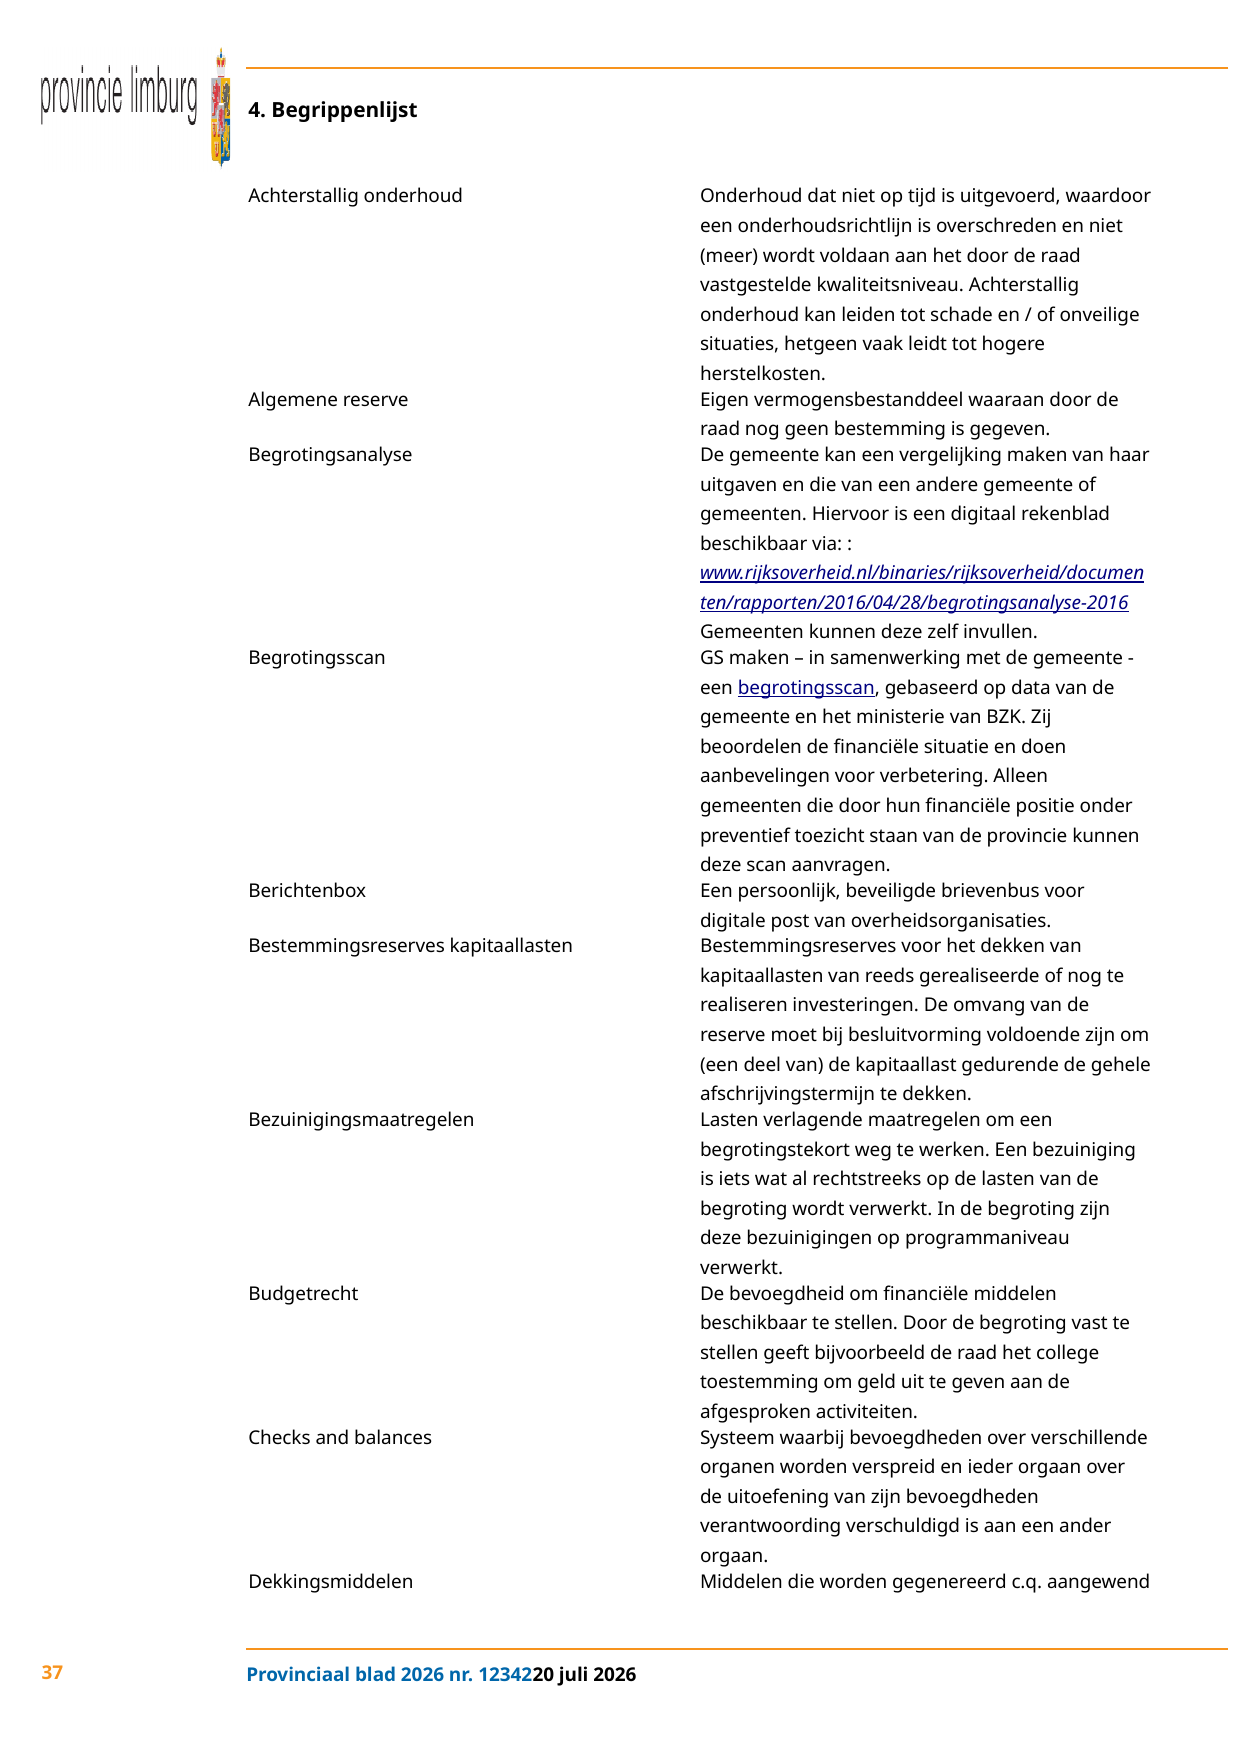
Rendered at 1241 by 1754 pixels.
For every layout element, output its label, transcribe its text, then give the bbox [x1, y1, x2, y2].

table_header Onderhoud dat niet op tijd is uitgevoerd, waardoor een onderhoudsrichtlijn is overschreden en niet (meer) wordt voldaan aan het door de raad vastgestelde kwaliteitsniveau. Achterstallig onderhoud kan leiden tot schade en / of onveilige situaties, hetgeen vaak leidt tot hogere herstelkosten. [700, 183, 1152, 386]
table_cell Bestemmingsreserves voor het dekken van kapitaallasten van reeds gerealiseerde of nog te realiseren investeringen. De omvang van de reserve moet bij besluitvorming voldoende zijn om (een deel van) de kapitaallast gedurende de gehele afschrijvingstermijn te dekken. [700, 933, 1152, 1106]
table_cell Eigen vermogensbestanddeel waaraan door de raad nog geen bestemming is gegeven. [700, 386, 1152, 441]
table_cell Berichtenbox [248, 877, 700, 932]
table_header Achterstallig onderhoud [248, 183, 700, 386]
table_cell Budgetrecht [248, 1280, 700, 1424]
table_cell Checks and balances [248, 1424, 700, 1568]
table_cell Algemene reserve [248, 386, 700, 441]
table_cell Systeem waarbij bevoegdheden over verschillende organen worden verspreid en ieder orgaan over de uitoefening van zijn bevoegdheden verantwoording verschuldigd is aan een ander orgaan. [700, 1424, 1152, 1568]
table_cell Bezuinigingsmaatregelen [248, 1106, 700, 1280]
table_cell De gemeente kan een vergelijking maken van haar uitgaven en die van een andere gemeente of gemeenten. Hiervoor is een digitaal rekenblad beschikbaar via: : www.rijksoverheid.nl/binaries/rijksoverheid/documenten/rapporten/2016/04/28/begrotingsanalyse-2016 Gemeenten kunnen deze zelf invullen. [700, 441, 1152, 644]
picture [41, 47, 231, 172]
table_cell Dekkingsmiddelen [248, 1568, 700, 1594]
table_cell De bevoegdheid om financiële middelen beschikbaar te stellen. Door de begroting vast te stellen geeft bijvoorbeeld de raad het college toestemming om geld uit te geven aan de afgesproken activiteiten. [700, 1280, 1152, 1424]
table_cell Middelen die worden gegenereerd c.q. aangewend [700, 1568, 1152, 1594]
table_cell GS maken – in samenwerking met de gemeente - een begrotingsscan, gebaseerd op data van de gemeente en het ministerie van BZK. Zij beoordelen de financiële situatie en doen aanbevelingen voor verbetering. Alleen gemeenten die door hun financiële positie onder preventief toezicht staan van de provincie kunnen deze scan aanvragen. [700, 644, 1152, 877]
table_cell Een persoonlijk, beveiligde brievenbus voor digitale post van overheidsorganisaties. [700, 877, 1152, 932]
text 4. Begrippenlijst [248, 95, 1152, 123]
table_cell Begrotingsscan [248, 644, 700, 877]
table_cell Lasten verlagende maatregelen om een begrotingstekort weg te werken. Een bezuiniging is iets wat al rechtstreeks op de lasten van de begroting wordt verwerkt. In de begroting zijn deze bezuinigingen op programmaniveau verwerkt. [700, 1106, 1152, 1280]
table_cell Begrotingsanalyse [248, 441, 700, 644]
table_cell Bestemmingsreserves kapitaallasten [248, 933, 700, 1106]
